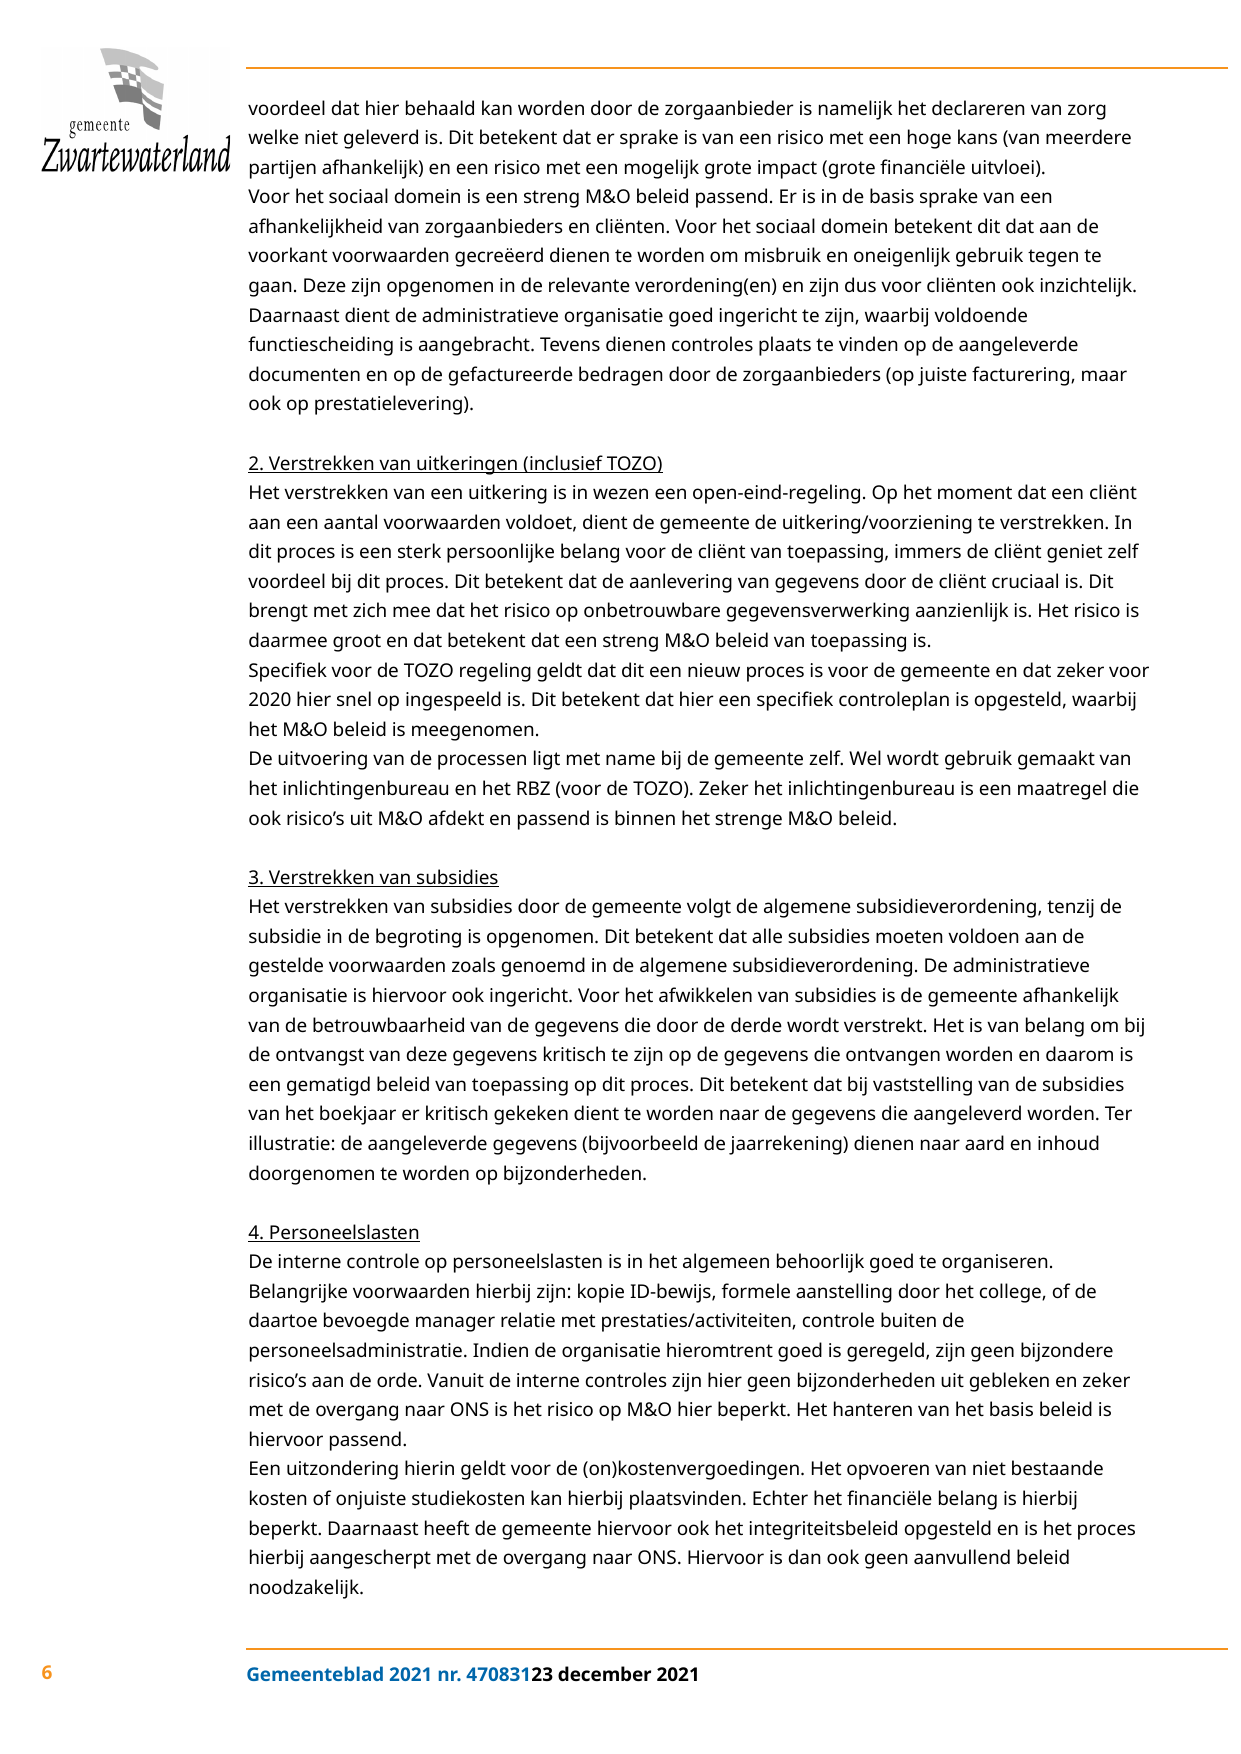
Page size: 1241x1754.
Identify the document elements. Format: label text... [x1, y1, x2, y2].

text Een uitzondering hierin geldt voor de (on)kostenvergoedingen. Het opvoeren van niet bestaande kosten of onjuiste studiekosten kan hierbij plaatsvinden. Echter het financiële belang is hierbij beperkt. Daarnaast heeft de gemeente hiervoor ook het integriteitsbeleid opgesteld en is het proces hierbij aangescherpt met de overgang naar ONS. Hiervoor is dan ook geen aanvullend beleid noodzakelijk. [248, 1456, 1152, 1600]
text De uitvoering van de processen ligt met name bij de gemeente zelf. Wel wordt gebruik gemaakt van het inlichtingenbureau en het RBZ (voor de TOZO). Zeker het inlichtingenbureau is een maatregel die ook risico’s uit M&O afdekt en passend is binnen het strenge M&O beleid. [248, 746, 1152, 831]
text Het verstrekken van een uitkering is in wezen een open-eind-regeling. Op het moment dat een cliënt aan een aantal voorwaarden voldoet, dient de gemeente de uitkering/voorziening te verstrekken. In dit proces is een sterk persoonlijke belang voor de cliënt van toepassing, immers de cliënt geniet zelf voordeel bij dit proces. Dit betekent dat de aanlevering van gegevens door de cliënt cruciaal is. Dit brengt met zich mee dat het risico op onbetrouwbare gegevensverwerking aanzienlijk is. Het risico is daarmee groot en dat betekent dat een streng M&O beleid van toepassing is. [248, 479, 1152, 653]
text 2. Verstrekken van uitkeringen (inclusief TOZO) [248, 450, 1152, 476]
text Het verstrekken van subsidies door de gemeente volgt de algemene subsidieverordening, tenzij de subsidie in de begroting is opgenomen. Dit betekent dat alle subsidies moeten voldoen aan de gestelde voorwaarden zoals genoemd in de algemene subsidieverordening. De administratieve organisatie is hiervoor ook ingericht. Voor het afwikkelen van subsidies is de gemeente afhankelijk van de betrouwbaarheid van de gegevens die door de derde wordt verstrekt. Het is van belang om bij de ontvangst van deze gegevens kritisch te zijn op de gegevens die ontvangen worden en daarom is een gematigd beleid van toepassing op dit proces. Dit betekent dat bij vaststelling van de subsidies van het boekjaar er kritisch gekeken dient te worden naar de gegevens die aangeleverd worden. Ter illustratie: de aangeleverde gegevens (bijvoorbeeld de jaarrekening) dienen naar aard en inhoud doorgenomen te worden op bijzonderheden. [248, 893, 1152, 1186]
text Voor het sociaal domein is een streng M&O beleid passend. Er is in de basis sprake van een afhankelijkheid van zorgaanbieders en cliënten. Voor het sociaal domein betekent dit dat aan de voorkant voorwaarden gecreëerd dienen te worden om misbruik en oneigenlijk gebruik tegen te gaan. Deze zijn opgenomen in de relevante verordening(en) en zijn dus voor cliënten ook inzichtelijk. Daarnaast dient de administratieve organisatie goed ingericht te zijn, waarbij voldoende functiescheiding is aangebracht. Tevens dienen controles plaats te vinden op de aangeleverde documenten en op de gefactureerde bedragen door de zorgaanbieders (op juiste facturering, maar ook op prestatielevering). [248, 183, 1152, 416]
text 3. Verstrekken van subsidies [248, 864, 1152, 890]
picture [41, 47, 231, 172]
text voordeel dat hier behaald kan worden door de zorgaanbieder is namelijk het declareren van zorg welke niet geleverd is. Dit betekent dat er sprake is van een risico met een hoge kans (van meerdere partijen afhankelijk) en een risico met een mogelijk grote impact (grote financiële uitvloei). [248, 95, 1152, 180]
text Specifiek voor de TOZO regeling geldt dat dit een nieuw proces is voor de gemeente en dat zeker voor 2020 hier snel op ingespeeld is. Dit betekent dat hier een specifiek controleplan is opgesteld, waarbij het M&O beleid is meegenomen. [248, 657, 1152, 742]
text 4. Personeelslasten [248, 1219, 1152, 1245]
text De interne controle op personeelslasten is in het algemeen behoorlijk goed te organiseren. Belangrijke voorwaarden hierbij zijn: kopie ID-bewijs, formele aanstelling door het college, of de daartoe bevoegde manager relatie met prestaties/activiteiten, controle buiten de personeelsadministratie. Indien de organisatie hieromtrent goed is geregeld, zijn geen bijzondere risico’s aan de orde. Vanuit de interne controles zijn hier geen bijzonderheden uit gebleken en zeker met de overgang naar ONS is het risico op M&O hier beperkt. Het hanteren van het basis beleid is hiervoor passend. [248, 1248, 1152, 1452]
